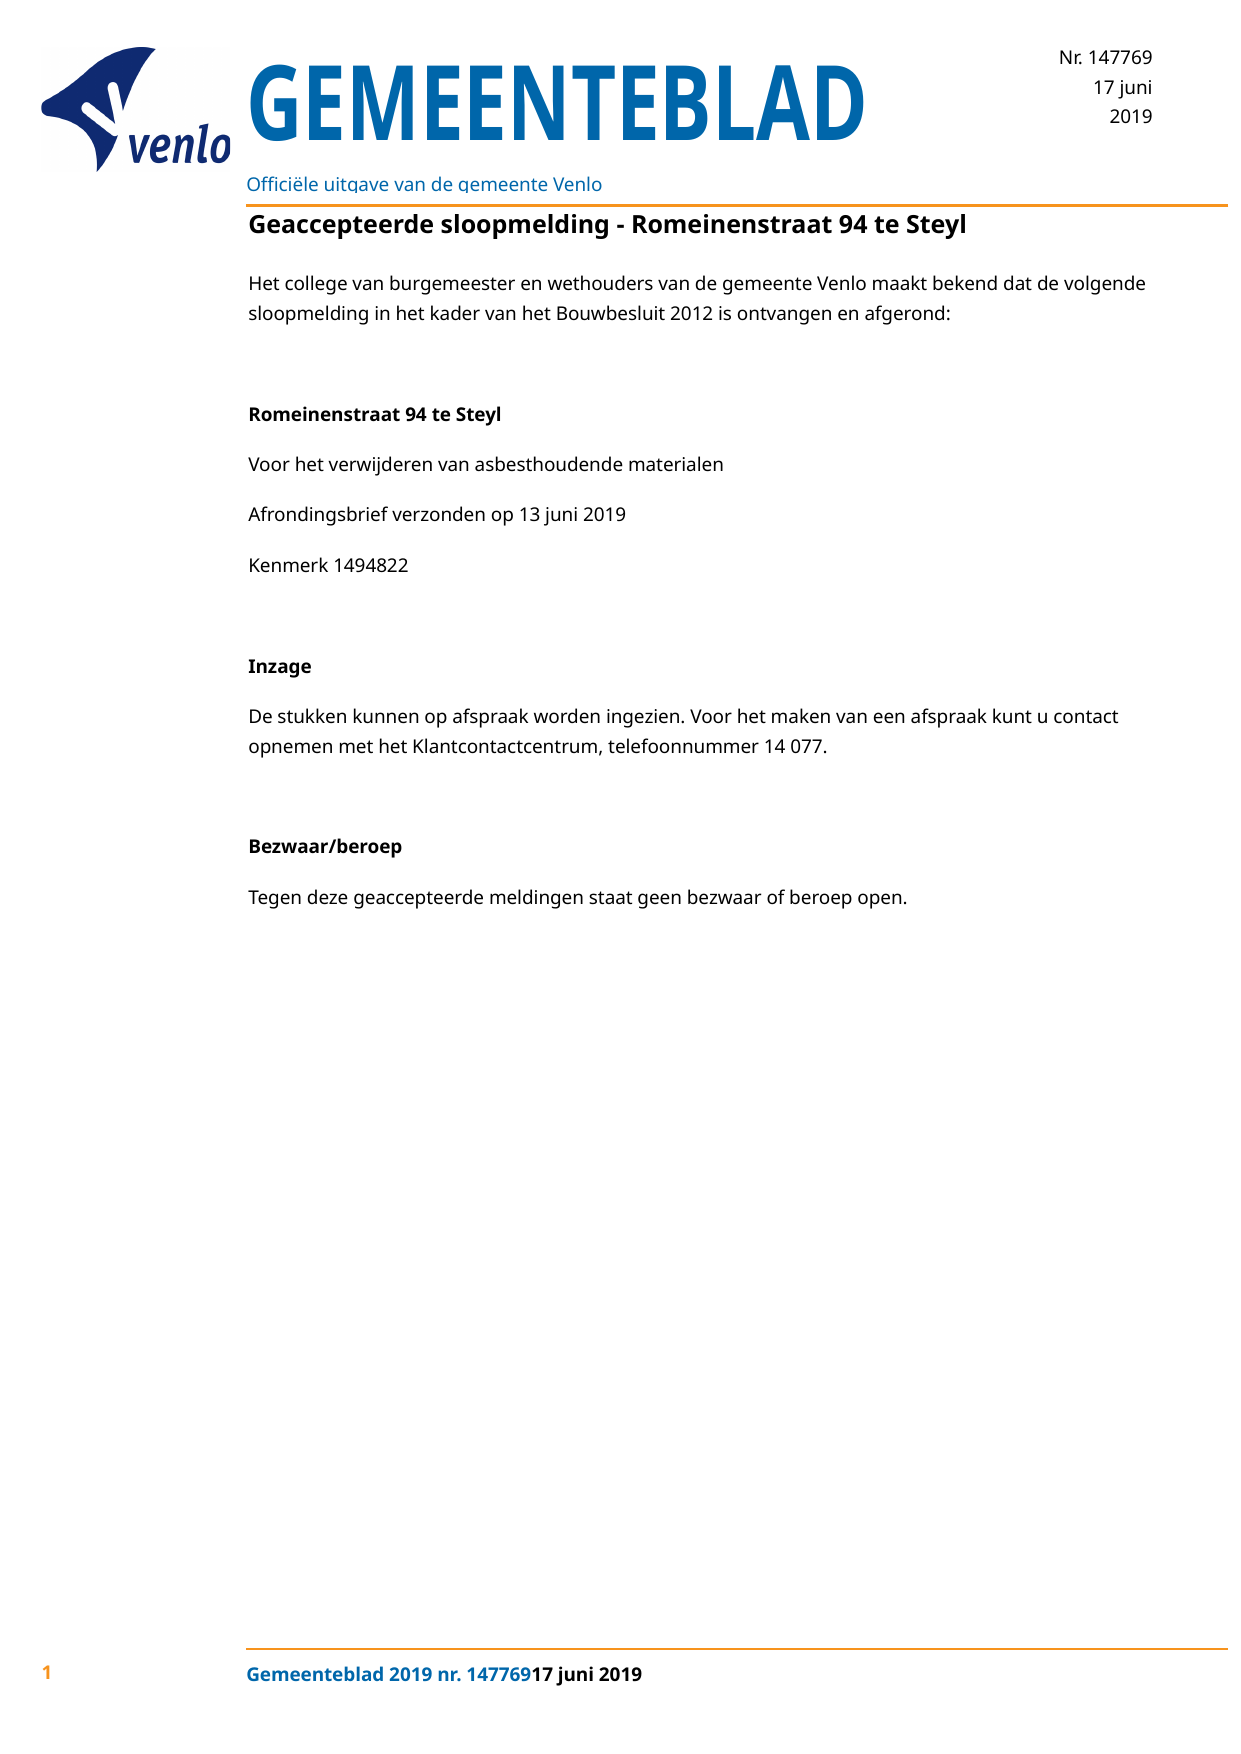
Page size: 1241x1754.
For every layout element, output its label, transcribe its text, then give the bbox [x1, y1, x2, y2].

text Het college van burgemeester en wethouders van de gemeente Venlo maakt bekend dat de volgende sloopmelding in het kader van het Bouwbesluit 2012 is ontvangen en afgerond: [248, 270, 1152, 326]
text Voor het verwijderen van asbesthoudende materialen [248, 451, 1152, 477]
text De stukken kunnen op afspraak worden ingezien. Voor het maken van een afspraak kunt u contact opnemen met het Klantcontactcentrum, telefoonnummer 14 077. [248, 703, 1152, 758]
text Bezwaar/beroep [248, 834, 1152, 859]
text Afrondingsbrief verzonden op 13 juni 2019 [248, 502, 1152, 527]
text Geaccepteerde sloopmelding - Romeinenstraat 94 te Steyl [248, 207, 1152, 241]
text Tegen deze geaccepteerde meldingen staat geen bezwaar of beroep open. [248, 884, 1152, 910]
picture [41, 47, 231, 172]
text Romeinenstraat 94 te Steyl [248, 401, 1152, 426]
text Inzage [248, 653, 1152, 678]
text Kenmerk 1494822 [248, 552, 1152, 578]
